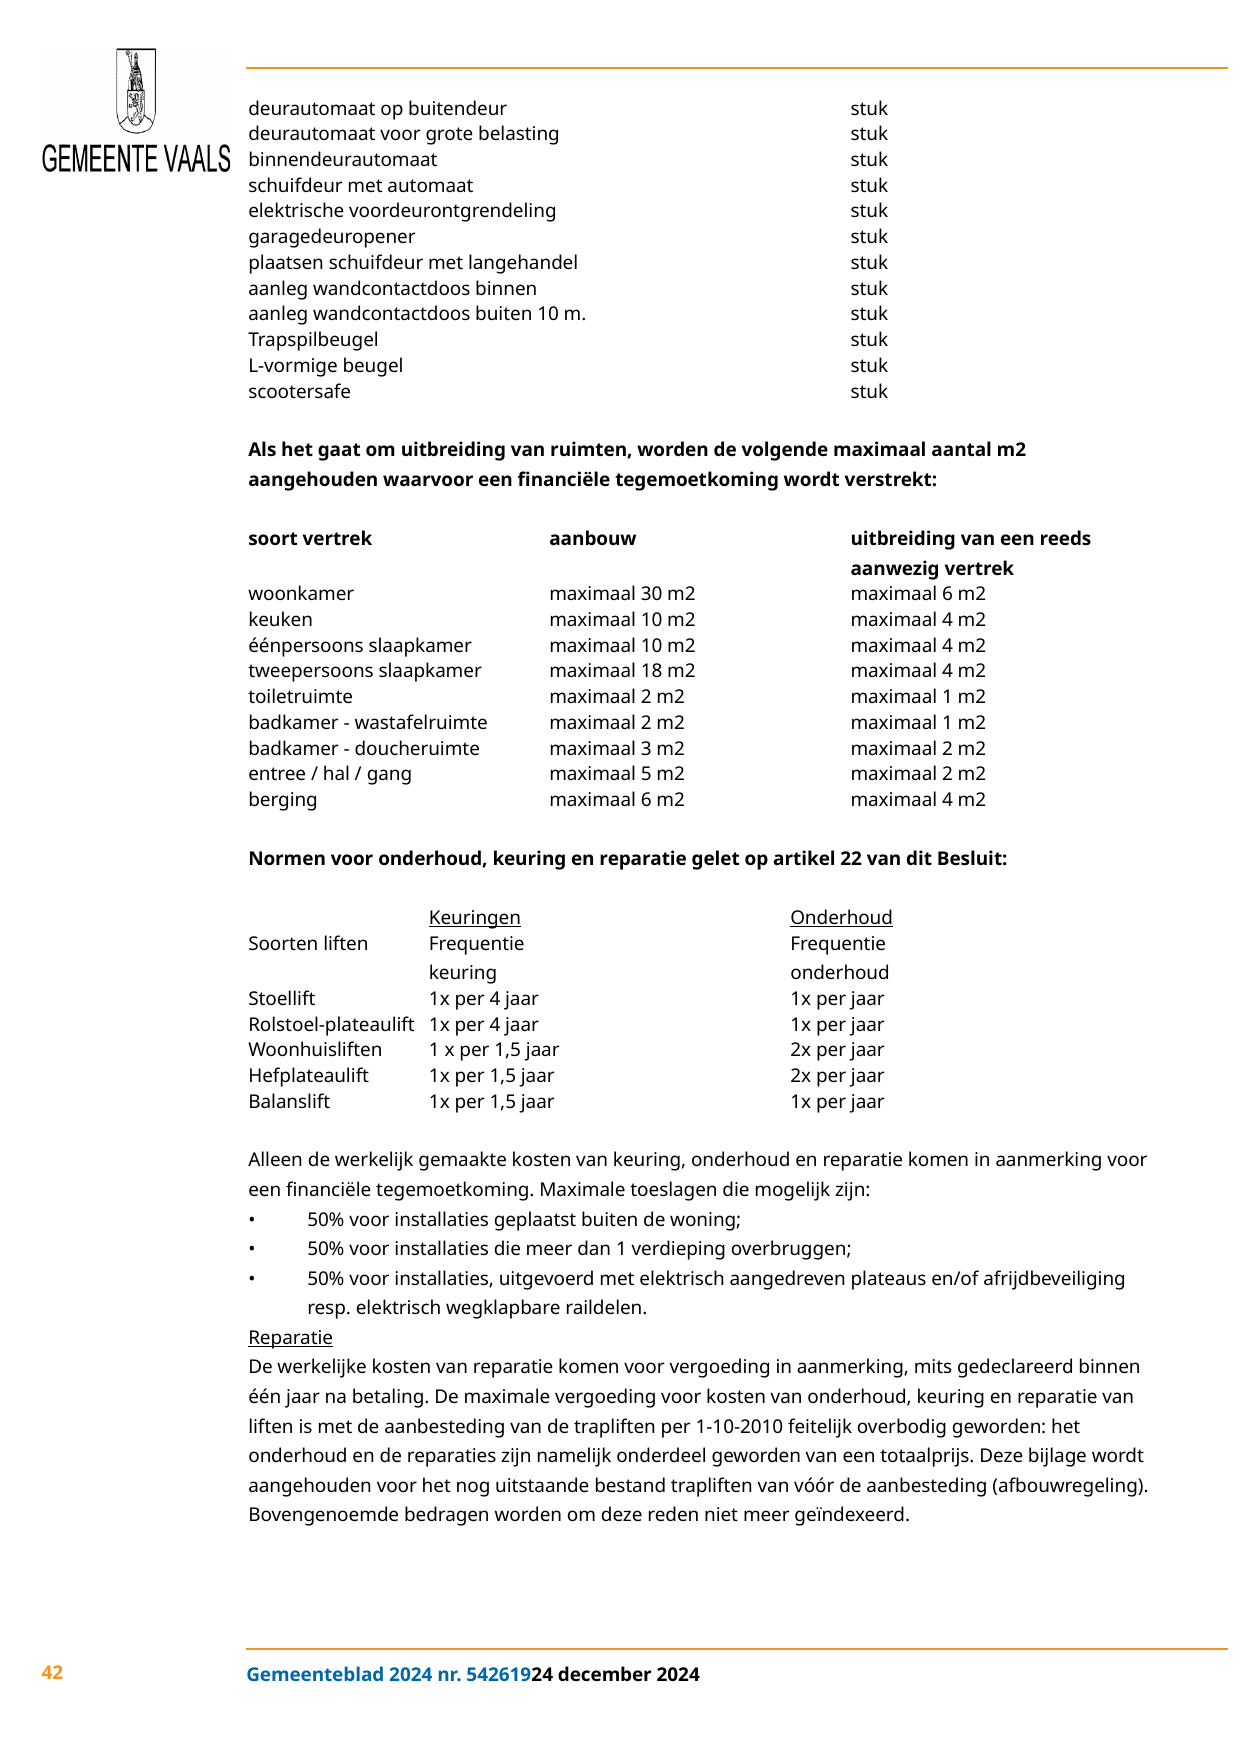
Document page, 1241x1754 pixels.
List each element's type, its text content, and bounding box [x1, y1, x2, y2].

table_cell Rolstoel-plateaulift [248, 1011, 429, 1037]
table_cell badkamer - doucheruimte [248, 735, 549, 761]
table_cell 1x per 4 jaar [429, 1011, 609, 1037]
table_cell 1x per 1,5 jaar [429, 1088, 609, 1114]
table_cell stuk [850, 249, 1152, 275]
table_cell maximaal 10 m2 [549, 606, 850, 632]
table_cell keuken [248, 606, 549, 632]
table_cell stuk [850, 224, 1152, 249]
table_cell toiletruimte [248, 684, 549, 709]
text Alleen de werkelijk gemaakte kosten van keuring, onderhoud en reparatie komen in aanmerking voor een financiële tegemoetkoming. Maximale toeslagen die mogelijk zijn: [248, 1147, 1152, 1202]
table_cell Frequentie onderhoud [790, 930, 971, 985]
table_cell stuk [850, 121, 1152, 146]
picture [41, 47, 231, 172]
table_cell [609, 930, 790, 985]
table_cell badkamer - wastafelruimte [248, 709, 549, 735]
table_cell Balanslift [248, 1088, 429, 1114]
table_cell maximaal 6 m2 [549, 786, 850, 812]
table_cell Frequentie keuring [429, 930, 609, 985]
table_cell stuk [850, 95, 1152, 121]
text De werkelijke kosten van reparatie komen voor vergoeding in aanmerking, mits gedeclareerd binnen één jaar na betaling. De maximale vergoeding voor kosten van onderhoud, keuring en reparatie van liften is met de aanbesteding van de trapliften per 1-10-2010 feitelijk overbodig geworden: het onderhoud en de reparaties zijn namelijk onderdeel geworden van een totaalprijs. Deze bijlage wordt aangehouden voor het nog uitstaande bestand trapliften van vóór de aanbesteding (afbouwregeling). Bovengenoemde bedragen worden om deze reden niet meer geïndexeerd. [248, 1354, 1152, 1527]
table_cell schuifdeur met automaat [248, 172, 850, 198]
table_cell stuk [850, 352, 1152, 378]
table_cell maximaal 1 m2 [850, 709, 1152, 735]
table_cell maximaal 3 m2 [549, 735, 850, 761]
table_cell maximaal 4 m2 [850, 606, 1152, 632]
table_cell Woonhuisliften [248, 1037, 429, 1062]
table_cell Hefplateaulift [248, 1063, 429, 1088]
table_cell maximaal 10 m2 [549, 632, 850, 658]
table_cell deurautomaat voor grote belasting [248, 121, 850, 146]
table_cell maximaal 2 m2 [850, 761, 1152, 786]
table_header Onderhoud [790, 904, 1152, 930]
table_cell 1x per jaar [790, 1011, 971, 1037]
table_cell maximaal 1 m2 [850, 684, 1152, 709]
table_cell stuk [850, 301, 1152, 326]
table_cell [971, 1037, 1152, 1062]
table_cell [609, 1088, 790, 1114]
table_cell 1x per jaar [790, 985, 971, 1011]
table_cell [971, 930, 1152, 985]
table_header [248, 904, 429, 930]
table_cell maximaal 6 m2 [850, 581, 1152, 606]
table_cell 1 x per 1,5 jaar [429, 1037, 609, 1062]
table_cell aanleg wandcontactdoos buiten 10 m. [248, 301, 850, 326]
table_cell 2x per jaar [790, 1063, 971, 1088]
table_cell deurautomaat op buitendeur [248, 95, 850, 121]
table_cell [609, 1011, 790, 1037]
table_cell entree / hal / gang [248, 761, 549, 786]
table_header aanbouw [549, 525, 850, 581]
table_cell plaatsen schuifdeur met langehandel [248, 249, 850, 275]
table_cell stuk [850, 378, 1152, 403]
table_cell maximaal 2 m2 [549, 709, 850, 735]
table_cell 1x per 1,5 jaar [429, 1063, 609, 1088]
table_cell [609, 1037, 790, 1062]
table_cell stuk [850, 275, 1152, 301]
table_cell stuk [850, 172, 1152, 198]
table_cell éénpersoons slaapkamer [248, 632, 549, 658]
text Normen voor onderhoud, keuring en reparatie gelet op artikel 22 van dit Besluit: [248, 845, 1152, 871]
table_cell maximaal 5 m2 [549, 761, 850, 786]
table_cell [971, 1011, 1152, 1037]
list 50% voor installaties geplaatst buiten de woning; [248, 1206, 1152, 1232]
table_cell [971, 1088, 1152, 1114]
list 50% voor installaties, uitgevoerd met elektrisch aangedreven plateaus en/of afrijdbeveiliging resp. elektrisch wegklapbare raildelen. [248, 1265, 1152, 1320]
table_cell stuk [850, 146, 1152, 172]
text Als het gaat om uitbreiding van ruimten, worden de volgende maximaal aantal m2 aangehouden waarvoor een financiële tegemoetkoming wordt verstrekt: [248, 436, 1152, 492]
text Reparatie [248, 1324, 1152, 1350]
table_cell scootersafe [248, 378, 850, 403]
table_cell maximaal 18 m2 [549, 658, 850, 683]
table_cell Trapspilbeugel [248, 326, 850, 352]
table_cell maximaal 4 m2 [850, 658, 1152, 683]
table_cell woonkamer [248, 581, 549, 606]
table_cell maximaal 2 m2 [549, 684, 850, 709]
list 50% voor installaties die meer dan 1 verdieping overbruggen; [248, 1235, 1152, 1261]
table_cell [971, 985, 1152, 1011]
table_cell Soorten liften [248, 930, 429, 985]
table_cell Stoellift [248, 985, 429, 1011]
table_cell [971, 1063, 1152, 1088]
table_cell maximaal 4 m2 [850, 786, 1152, 812]
table_cell 1x per jaar [790, 1088, 971, 1114]
table_cell [609, 985, 790, 1011]
table_cell garagedeuropener [248, 224, 850, 249]
table_header uitbreiding van een reeds aanwezig vertrek [850, 525, 1152, 581]
table_cell stuk [850, 326, 1152, 352]
table_cell maximaal 2 m2 [850, 735, 1152, 761]
table_cell elektrische voordeurontgrendeling [248, 198, 850, 223]
table_header soort vertrek [248, 525, 549, 581]
table_cell berging [248, 786, 549, 812]
table_cell tweepersoons slaapkamer [248, 658, 549, 683]
table_cell maximaal 4 m2 [850, 632, 1152, 658]
table_cell 2x per jaar [790, 1037, 971, 1062]
table_cell maximaal 30 m2 [549, 581, 850, 606]
table_cell L-vormige beugel [248, 352, 850, 378]
table_cell [609, 1063, 790, 1088]
table_cell binnendeurautomaat [248, 146, 850, 172]
table_cell stuk [850, 198, 1152, 223]
table_cell 1x per 4 jaar [429, 985, 609, 1011]
table_cell aanleg wandcontactdoos binnen [248, 275, 850, 301]
table_header Keuringen [429, 904, 790, 930]
